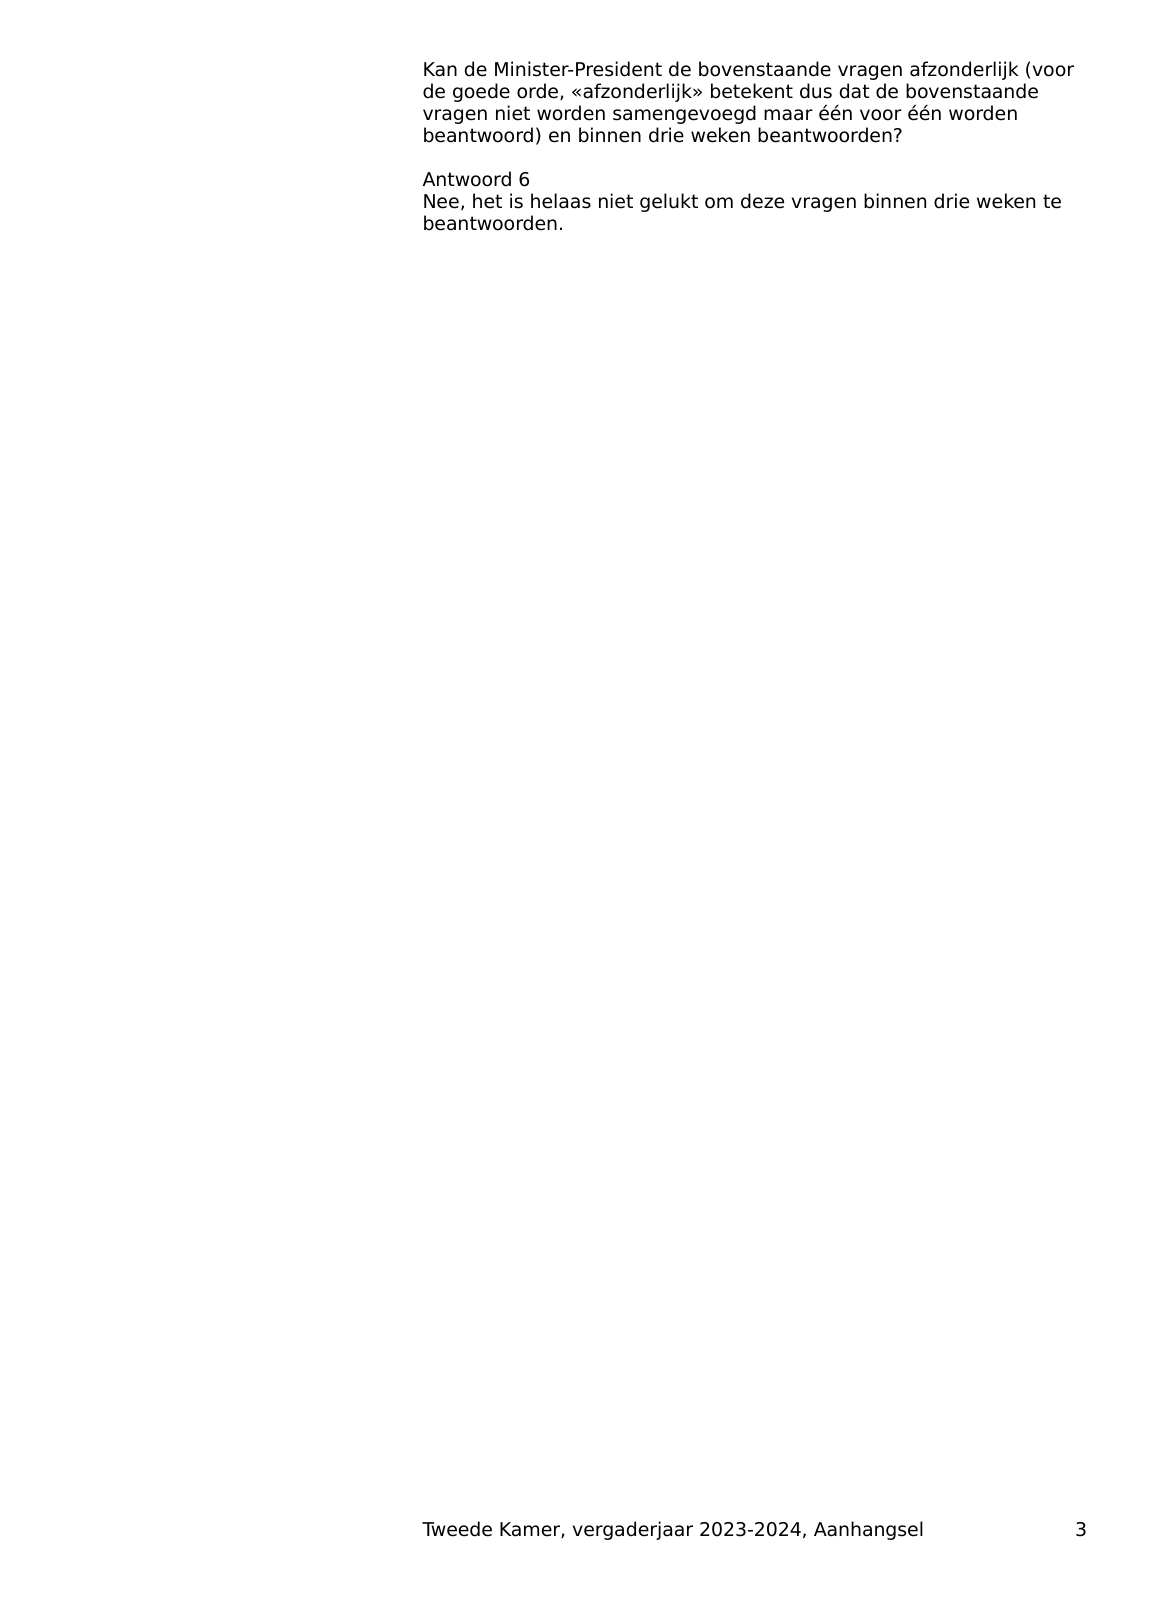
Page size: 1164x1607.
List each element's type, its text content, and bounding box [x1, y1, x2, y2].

text Antwoord 6 [422, 169, 1087, 191]
text Nee, het is helaas niet gelukt om deze vragen binnen drie weken te beantwoorden. [422, 191, 1087, 235]
text Kan de Minister-President de bovenstaande vragen afzonderlijk (voor de goede orde, «afzonderlijk» betekent dus dat de bovenstaande vragen niet worden samengevoegd maar één voor één worden beantwoord) en binnen drie weken beantwoorden? [422, 59, 1087, 147]
